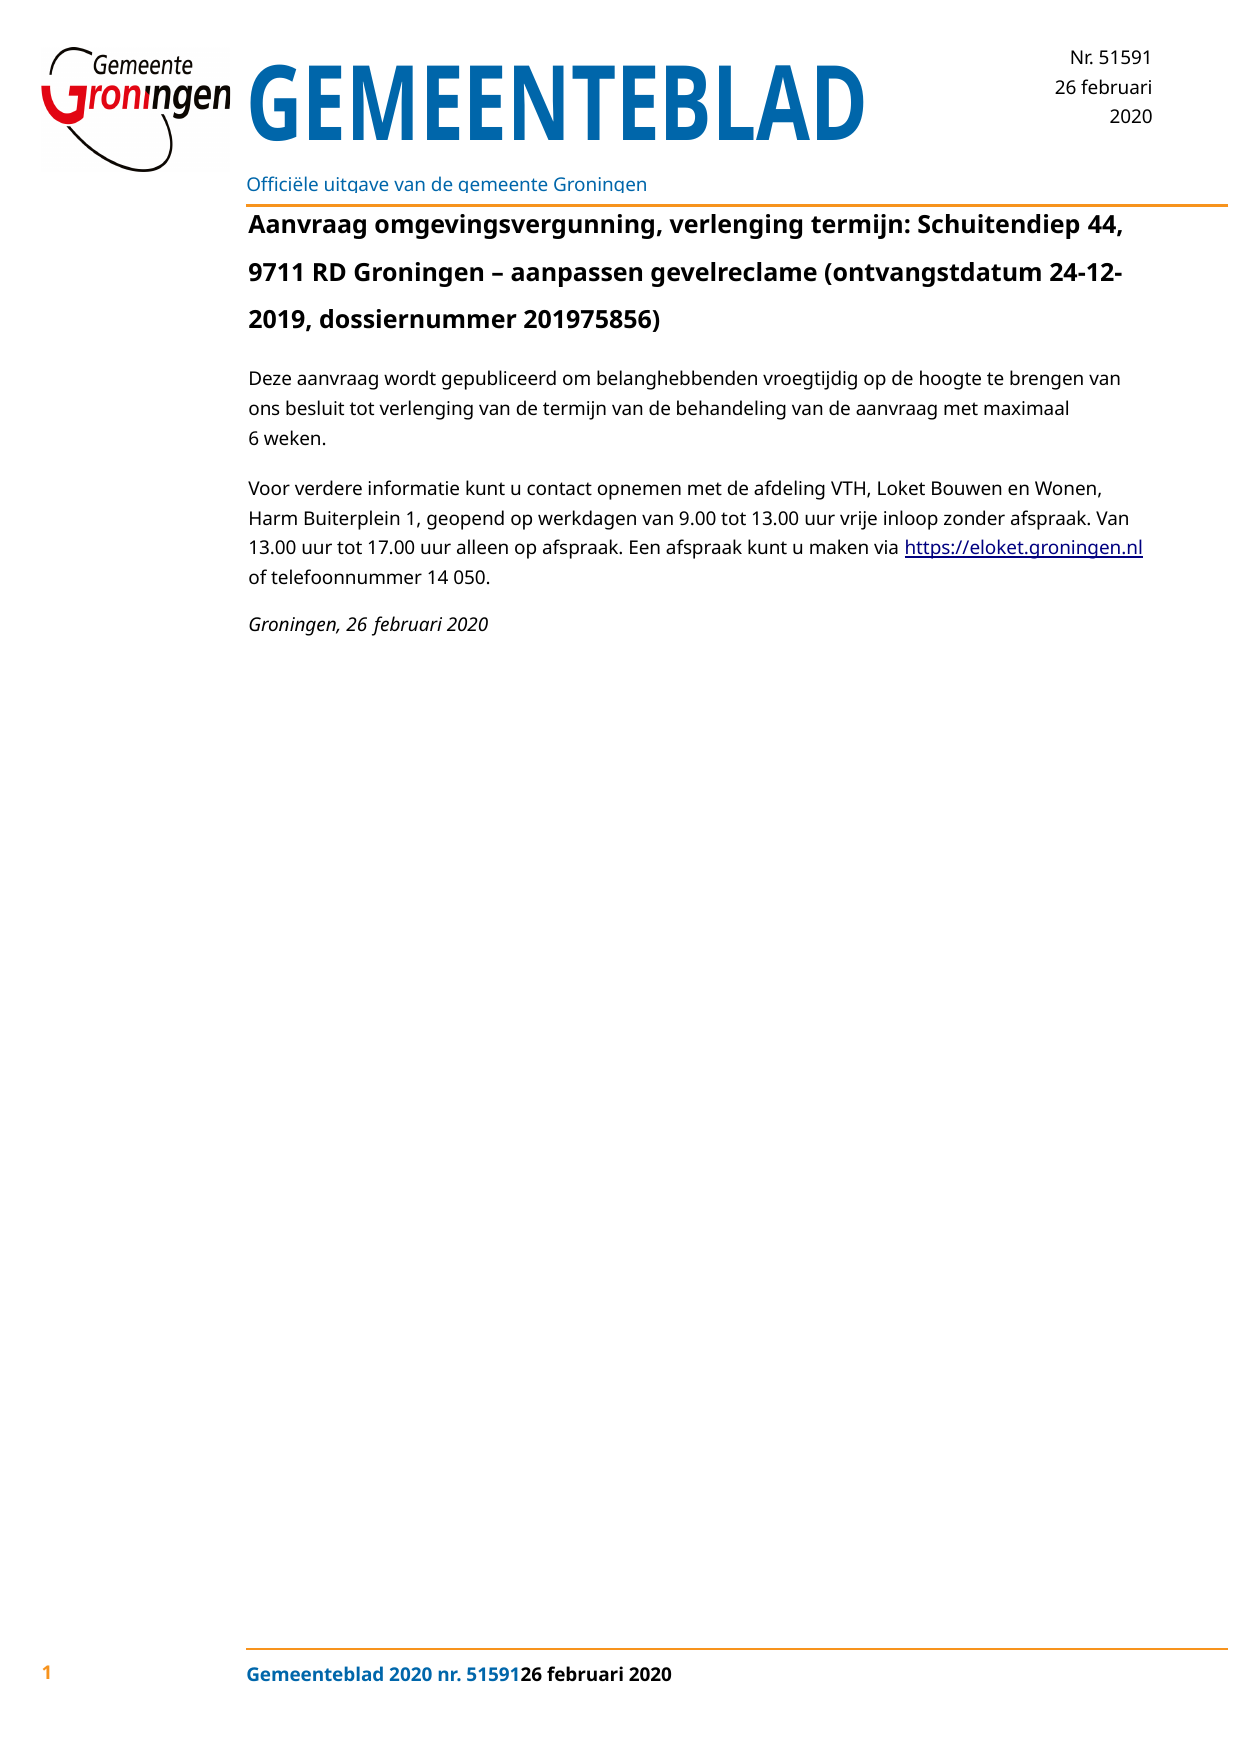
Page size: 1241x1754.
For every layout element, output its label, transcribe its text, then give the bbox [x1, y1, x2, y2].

text Voor verdere informatie kunt u contact opnemen met de afdeling VTH, Loket Bouwen en Wonen, Harm Buiterplein 1, geopend op werkdagen van 9.00 tot 13.00 uur vrije inloop zonder afspraak. Van 13.00 uur tot 17.00 uur alleen op afspraak. Een afspraak kunt u maken via https://eloket.groningen.nl of telefoonnummer 14 050. [248, 475, 1152, 589]
picture [41, 47, 231, 172]
text Deze aanvraag wordt gepubliceerd om belanghebbenden vroegtijdig op de hoogte te brengen van ons besluit tot verlenging van de termijn van de behandeling van de aanvraag met maximaal 6 weken. [248, 366, 1152, 450]
text Aanvraag omgevingsvergunning, verlenging termijn: Schuitendiep 44, 9711 RD Groningen – aanpassen gevelreclame (ontvangstdatum 24-12-2019, dossiernummer 201975856) [248, 207, 1152, 336]
text Groningen, 26 februari 2020 [248, 612, 1152, 637]
